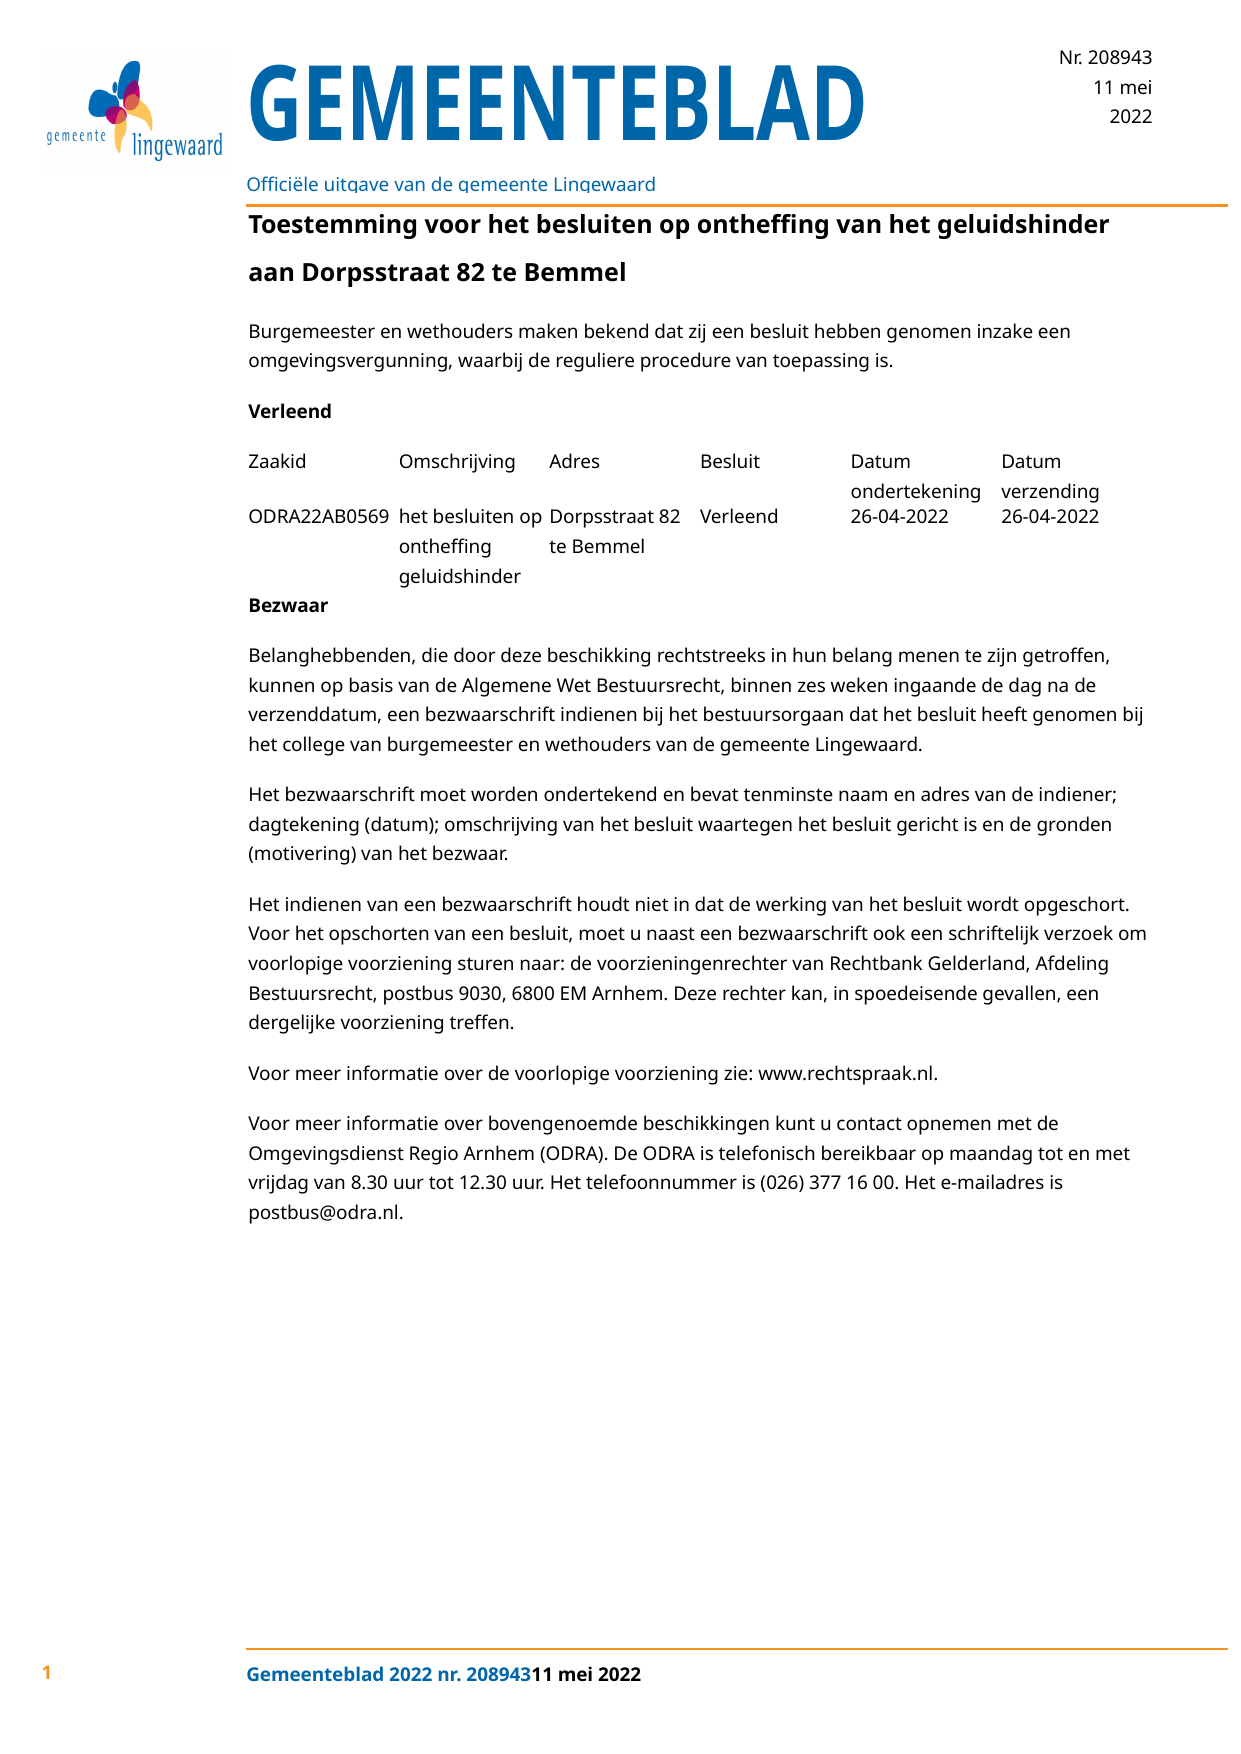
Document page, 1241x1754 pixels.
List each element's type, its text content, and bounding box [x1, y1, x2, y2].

text Voor meer informatie over de voorlopige voorziening zie: www.rechtspraak.nl. [248, 1060, 1152, 1086]
text Burgemeester en wethouders maken bekend dat zij een besluit hebben genomen inzake een omgevingsvergunning, waarbij de reguliere procedure van toepassing is. [248, 318, 1152, 373]
table_header Datum verzending [1001, 449, 1152, 504]
text Het indienen van een bezwaarschrift houdt niet in dat de werking van het besluit wordt opgeschort. Voor het opschorten van een besluit, moet u naast een bezwaarschrift ook een schriftelijk verzoek om voorlopige voorziening sturen naar: de voorzieningenrechter van Rechtbank Gelderland, Afdeling Bestuursrecht, postbus 9030, 6800 EM Arnhem. Deze rechter kan, in spoedeisende gevallen, een dergelijke voorziening treffen. [248, 891, 1152, 1035]
table_header Zaakid [248, 449, 398, 504]
table_header Adres [549, 449, 700, 504]
text Verleend [248, 398, 1152, 424]
table_cell Dorpsstraat 82 te Bemmel [549, 504, 700, 589]
table_header Besluit [700, 449, 850, 504]
table_cell 26-04-2022 [850, 504, 1001, 589]
text Het bezwaarschrift moet worden ondertekend en bevat tenminste naam en adres van de indiener; dagtekening (datum); omschrijving van het besluit waartegen het besluit gericht is en de gronden (motivering) van het bezwaar. [248, 781, 1152, 866]
text Belanghebbenden, die door deze beschikking rechtstreeks in hun belang menen te zijn getroffen, kunnen op basis van de Algemene Wet Bestuursrecht, binnen zes weken ingaande de dag na de verzenddatum, een bezwaarschrift indienen bij het bestuursorgaan dat het besluit heeft genomen bij het college van burgemeester en wethouders van de gemeente Lingewaard. [248, 642, 1152, 757]
text Voor meer informatie over bovengenoemde beschikkingen kunt u contact opnemen met de Omgevingsdienst Regio Arnhem (ODRA). De ODRA is telefonisch bereikbaar op maandag tot en met vrijdag van 8.30 uur tot 12.30 uur. Het telefoonnummer is (026) 377 16 00. Het e-mailadres is postbus@odra.nl. [248, 1110, 1152, 1225]
table_cell 26-04-2022 [1001, 504, 1152, 589]
table_cell ODRA22AB0569 [248, 504, 398, 589]
table_cell Verleend [700, 504, 850, 589]
picture [41, 47, 231, 172]
text Bezwaar [248, 592, 1152, 618]
table_cell het besluiten op ontheffing geluidshinder [399, 504, 549, 589]
table_header Datum ondertekening [850, 449, 1001, 504]
table_header Omschrijving [399, 449, 549, 504]
text Toestemming voor het besluiten op ontheffing van het geluidshinder aan Dorpsstraat 82 te Bemmel [248, 207, 1152, 288]
